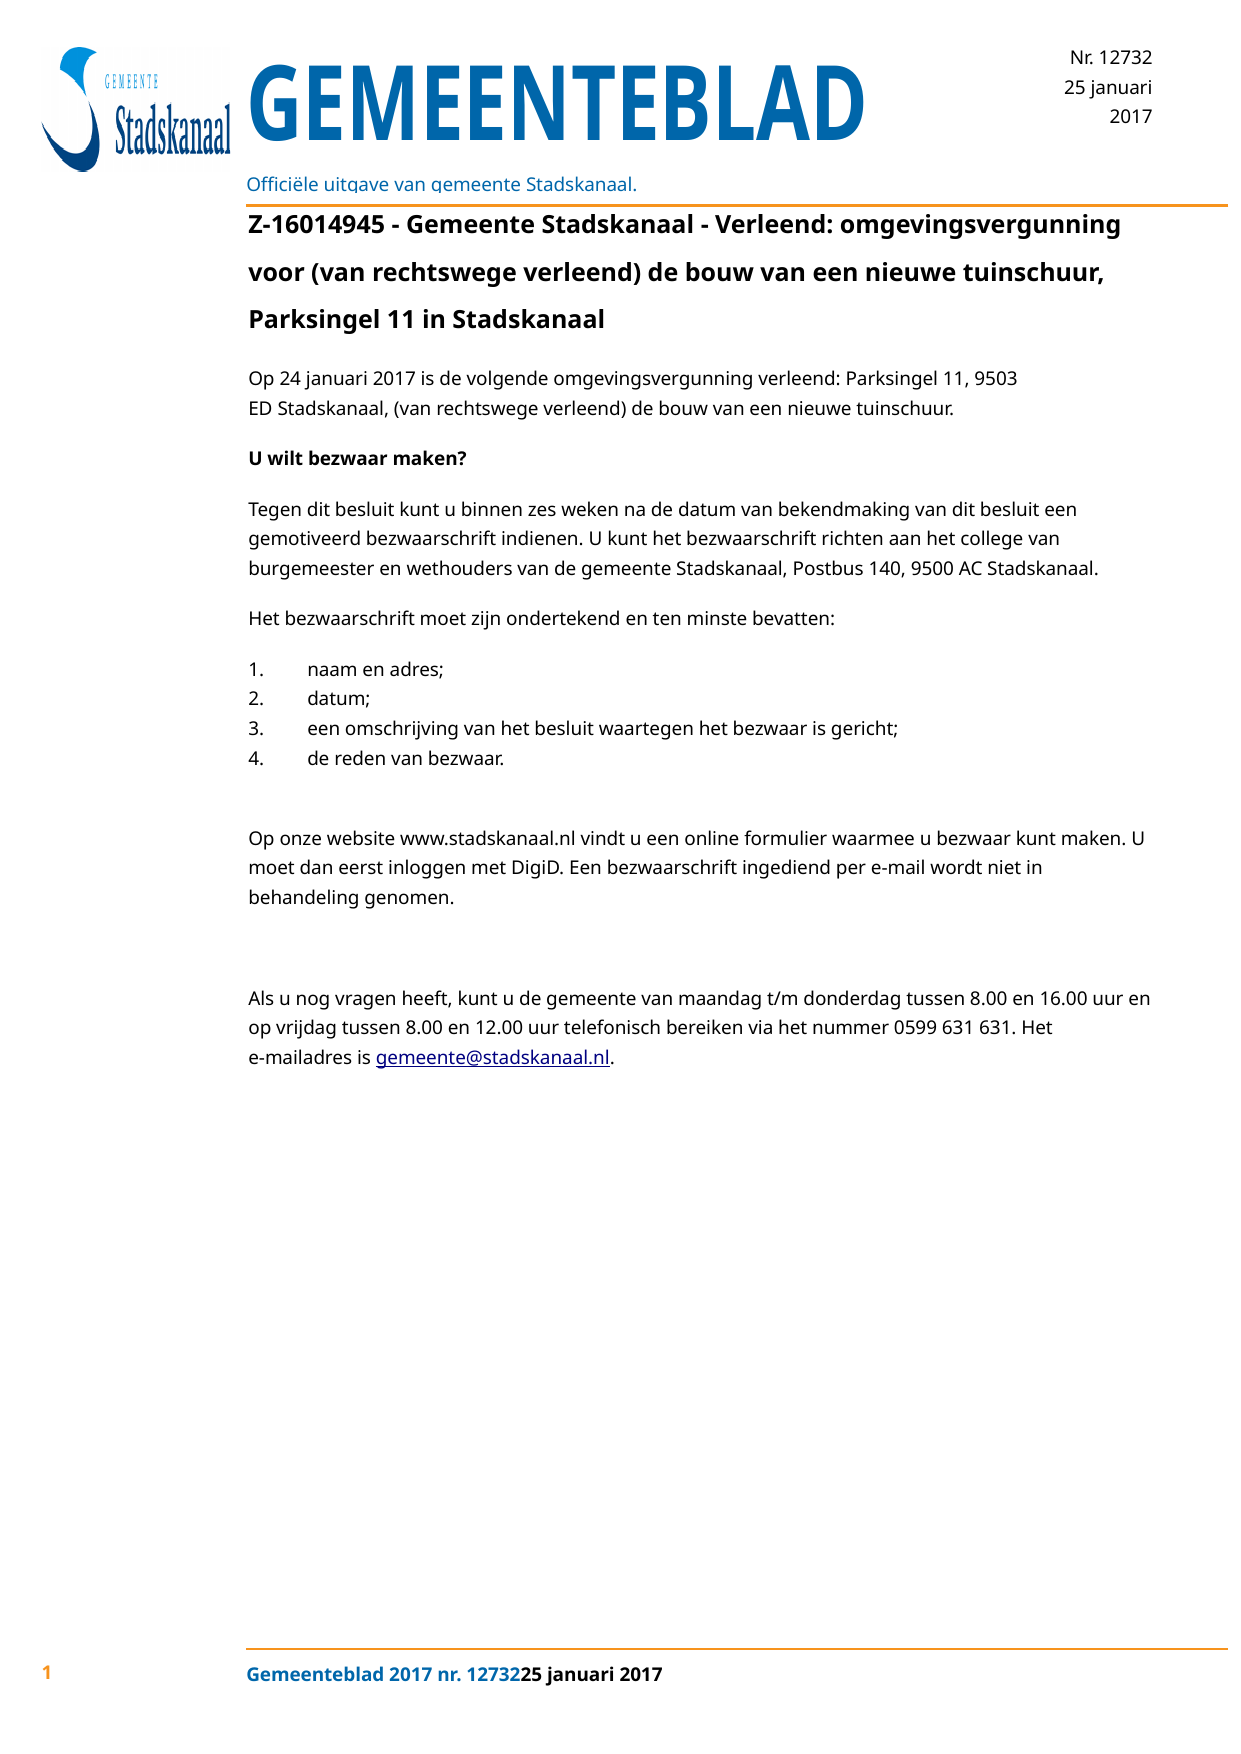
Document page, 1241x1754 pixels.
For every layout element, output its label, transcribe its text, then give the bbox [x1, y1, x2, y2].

list naam en adres; [248, 656, 1152, 682]
list een omschrijving van het besluit waartegen het bezwaar is gericht; [248, 715, 1152, 741]
text Het bezwaarschrift moet zijn ondertekend en ten minste bevatten: [248, 606, 1152, 631]
text Z-16014945 - Gemeente Stadskanaal - Verleend: omgevingsvergunning voor (van rechtswege verleend) de bouw van een nieuwe tuinschuur, Parksingel 11 in Stadskanaal [248, 207, 1152, 336]
list de reden van bezwaar. [248, 745, 1152, 770]
text U wilt bezwaar maken? [248, 446, 1152, 471]
text Als u nog vragen heeft, kunt u de gemeente van maandag t/m donderdag tussen 8.00 en 16.00 uur en op vrijdag tussen 8.00 en 12.00 uur telefonisch bereiken via het nummer 0599 631 631. Het e‑mailadres is gemeente@stadskanaal.nl. [248, 985, 1152, 1069]
text Op onze website www.stadskanaal.nl vindt u een online formulier waarmee u bezwaar kunt maken. U moet dan eerst inloggen met DigiD. Een bezwaarschrift ingediend per e-mail wordt niet in behandeling genomen. [248, 825, 1152, 909]
list datum; [248, 686, 1152, 711]
picture [41, 47, 231, 172]
text Op 24 januari 2017 is de volgende omgevingsvergunning verleend: Parksingel 11, 9503 ED Stadskanaal, (van rechtswege verleend) de bouw van een nieuwe tuinschuur. [248, 366, 1152, 421]
text Tegen dit besluit kunt u binnen zes weken na de datum van bekendmaking van dit besluit een gemotiveerd bezwaarschrift indienen. U kunt het bezwaarschrift richten aan het college van burgemeester en wethouders van de gemeente Stadskanaal, Postbus 140, 9500 AC Stadskanaal. [248, 496, 1152, 581]
